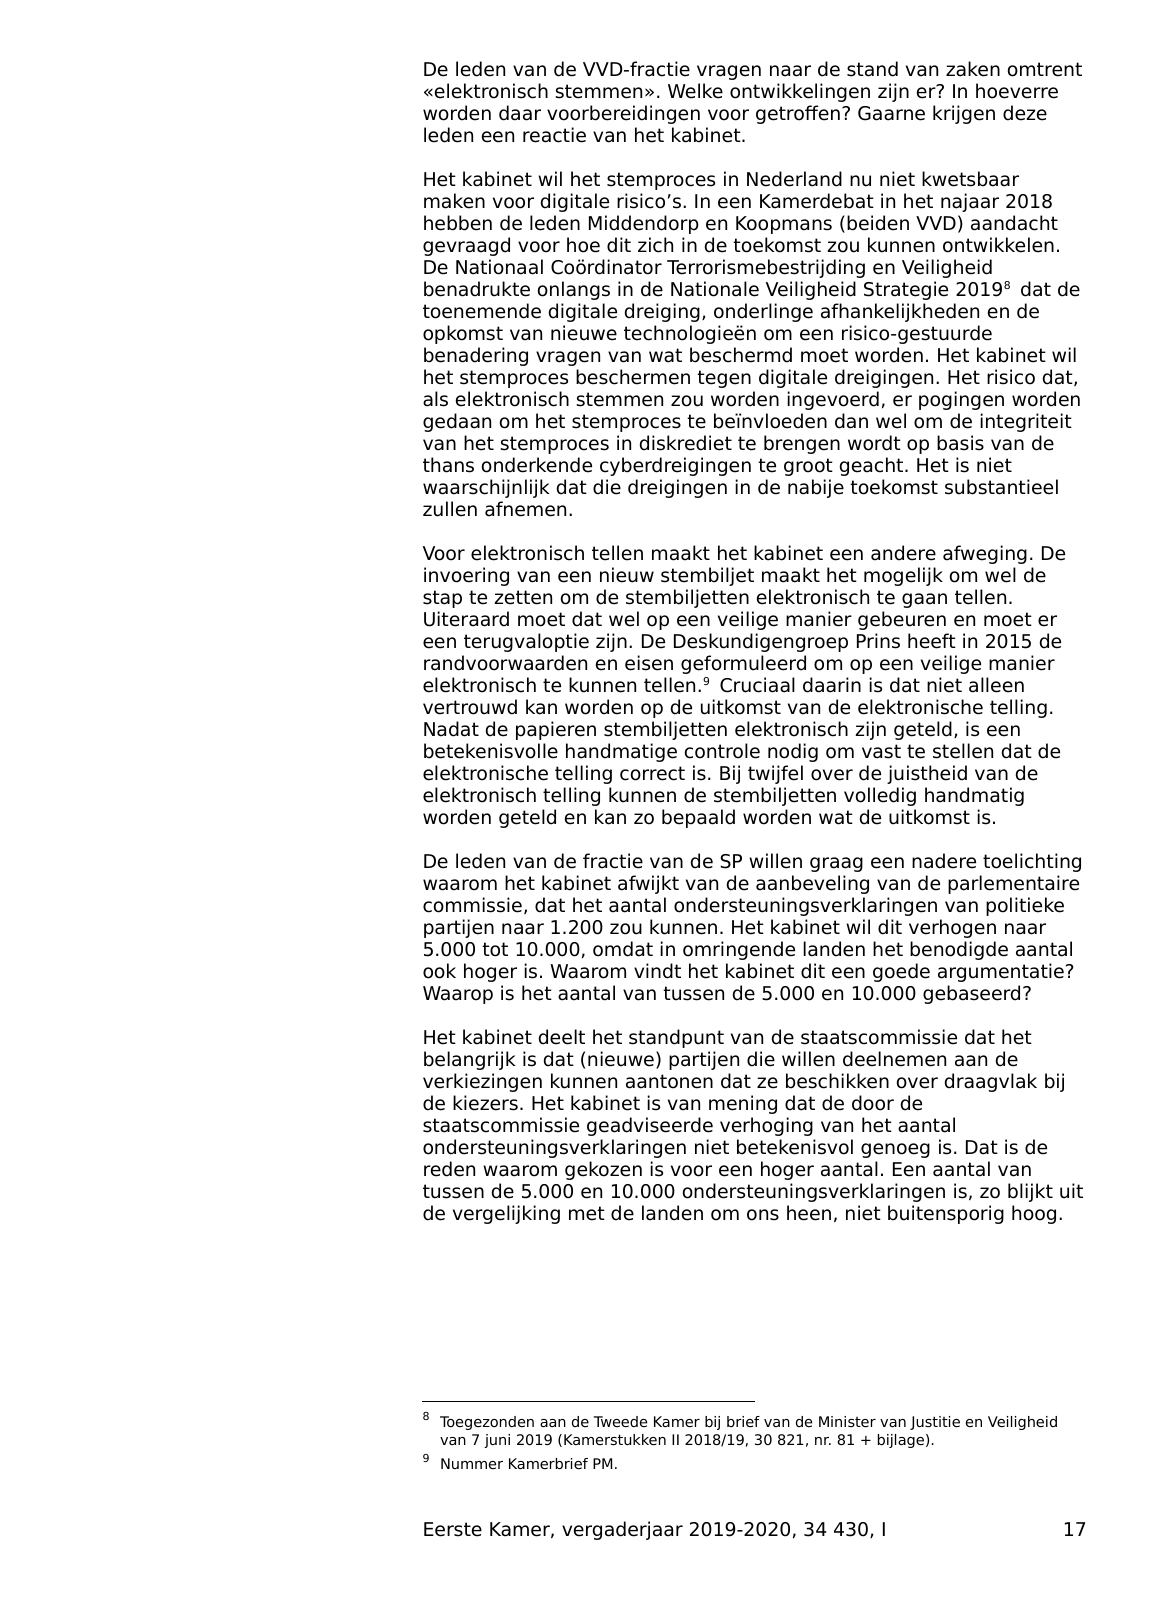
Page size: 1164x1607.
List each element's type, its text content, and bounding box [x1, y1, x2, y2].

text Nummer Kamerbrief PM. [422, 1452, 1087, 1474]
text Het kabinet deelt het standpunt van de staatscommissie dat het belangrijk is dat (nieuwe) partijen die willen deelnemen aan de verkiezingen kunnen aantonen dat ze beschikken over draagvlak bij de kiezers. Het kabinet is van mening dat de door de staatscommissie geadviseerde verhoging van het aantal ondersteuningsverklaringen niet betekenisvol genoeg is. Dat is de reden waarom gekozen is voor een hoger aantal. Een aantal van tussen de 5.000 en 10.000 ondersteuningsverklaringen is, zo blijkt uit de vergelijking met de landen om ons heen, niet buitensporig hoog. [422, 1027, 1087, 1225]
text Voor elektronisch tellen maakt het kabinet een andere afweging. De invoering van een nieuw stembiljet maakt het mogelijk om wel de stap te zetten om de stembiljetten elektronisch te gaan tellen. Uiteraard moet dat wel op een veilige manier gebeuren en moet er een terugvaloptie zijn. De Deskundigengroep Prins heeft in 2015 de randvoorwaarden en eisen geformuleerd om op een veilige manier elektronisch te kunnen tellen. Cruciaal daarin is dat niet alleen vertrouwd kan worden op de uitkomst van de elektronische telling. Nadat de papieren stembiljetten elektronisch zijn geteld, is een betekenisvolle handmatige controle nodig om vast te stellen dat de elektronische telling correct is. Bij twijfel over de juistheid van de elektronisch telling kunnen de stembiljetten volledig handmatig worden geteld en kan zo bepaald worden wat de uitkomst is. [422, 543, 1087, 829]
text De leden van de VVD-fractie vragen naar de stand van zaken omtrent «elektronisch stemmen». Welke ontwikkelingen zijn er? In hoeverre worden daar voorbereidingen voor getroffen? Gaarne krijgen deze leden een reactie van het kabinet. [422, 59, 1087, 147]
text Het kabinet wil het stemproces in Nederland nu niet kwetsbaar maken voor digitale risico’s. In een Kamerdebat in het najaar 2018 hebben de leden Middendorp en Koopmans (beiden VVD) aandacht gevraagd voor hoe dit zich in de toekomst zou kunnen ontwikkelen. De Nationaal Coördinator Terrorismebestrijding en Veiligheid benadrukte onlangs in de Nationale Veiligheid Strategie 2019 dat de toenemende digitale dreiging, onderlinge afhankelijkheden en de opkomst van nieuwe technologieën om een risico-gestuurde benadering vragen van wat beschermd moet worden. Het kabinet wil het stemproces beschermen tegen digitale dreigingen. Het risico dat, als elektronisch stemmen zou worden ingevoerd, er pogingen worden gedaan om het stemproces te beïnvloeden dan wel om de integriteit van het stemproces in diskrediet te brengen wordt op basis van de thans onderkende cyberdreigingen te groot geacht. Het is niet waarschijnlijk dat die dreigingen in de nabije toekomst substantieel zullen afnemen. [422, 169, 1087, 521]
text Toegezonden aan de Tweede Kamer bij brief van de Minister van Justitie en Veiligheid van 7 juni 2019 (Kamerstukken II 2018/19, 30 821, nr. 81 + bijlage). [422, 1410, 1087, 1449]
text De leden van de fractie van de SP willen graag een nadere toelichting waarom het kabinet afwijkt van de aanbeveling van de parlementaire commissie, dat het aantal ondersteuningsverklaringen van politieke partijen naar 1.200 zou kunnen. Het kabinet wil dit verhogen naar 5.000 tot 10.000, omdat in omringende landen het benodigde aantal ook hoger is. Waarom vindt het kabinet dit een goede argumentatie? Waarop is het aantal van tussen de 5.000 en 10.000 gebaseerd? [422, 851, 1087, 1005]
